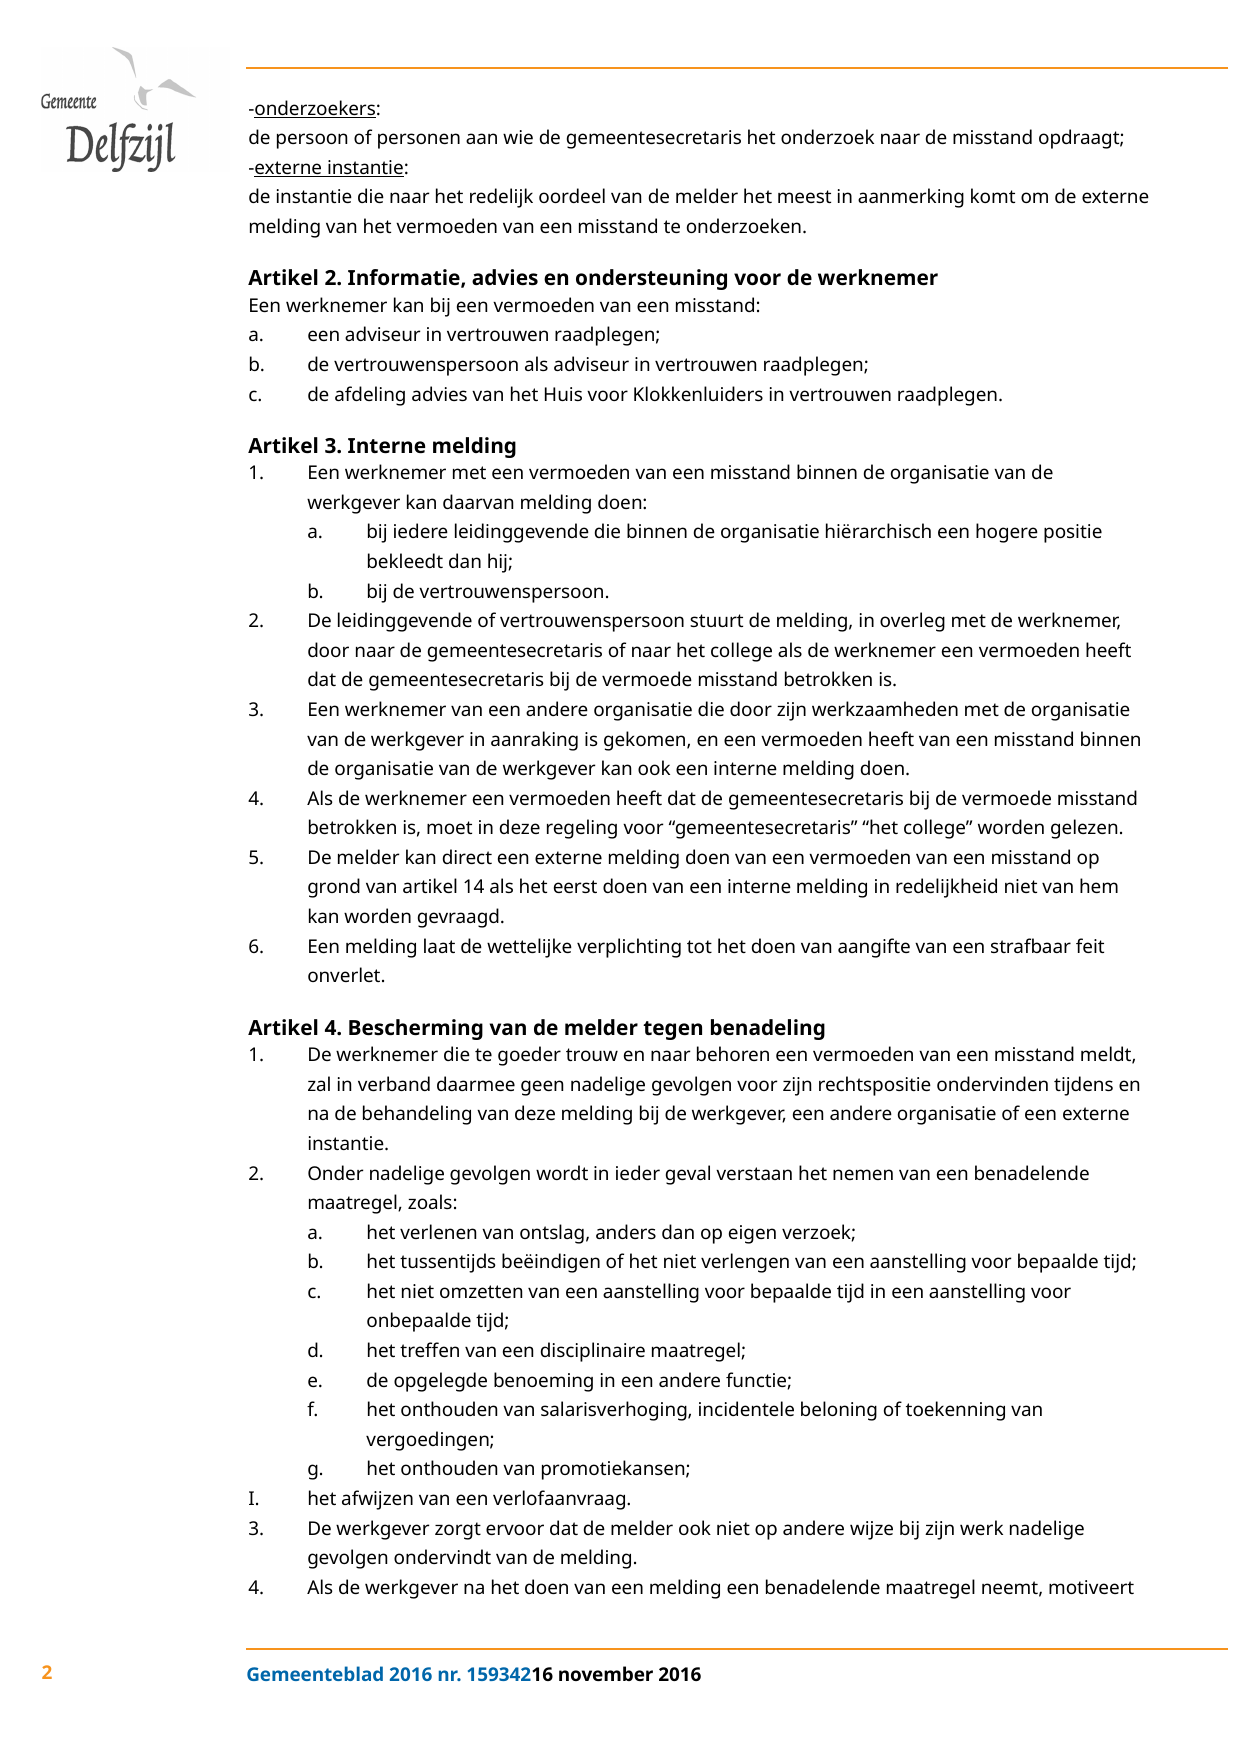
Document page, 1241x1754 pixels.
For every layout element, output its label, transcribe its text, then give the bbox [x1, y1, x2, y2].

list het verlenen van ontslag, anders dan op eigen verzoek; [307, 1219, 1152, 1244]
list Als de werkgever na het doen van een melding een benadelende maatregel neemt, motiveert [248, 1574, 1152, 1599]
text -externe instantie: [248, 154, 1152, 180]
list instantie. [248, 1130, 1152, 1156]
list de afdeling advies van het Huis voor Klokkenluiders in vertrouwen raadplegen. [248, 381, 1152, 406]
list bij de vertrouwenspersoon. [307, 578, 1152, 604]
list een adviseur in vertrouwen raadplegen; [248, 322, 1152, 347]
picture [41, 47, 231, 172]
text de persoon of personen aan wie de gemeentesecretaris het onderzoek naar de misstand opdraagt; [248, 124, 1152, 150]
list De melder kan direct een externe melding doen van een vermoeden van een misstand op grond van artikel 14 als het eerst doen van een interne melding in redelijkheid niet van hem kan worden gevraagd. [248, 844, 1152, 929]
list na de behandeling van deze melding bij de werkgever, een andere organisatie of een externe [248, 1101, 1152, 1126]
text -onderzoekers: [248, 95, 1152, 121]
text de instantie die naar het redelijk oordeel van de melder het meest in aanmerking komt om de externe melding van het vermoeden van een misstand te onderzoeken. [248, 183, 1152, 239]
list het afwijzen van een verlofaanvraag. [248, 1485, 1152, 1511]
list het tussentijds beëindigen of het niet verlengen van een aanstelling voor bepaalde tijd; [307, 1248, 1152, 1274]
list Een werknemer van een andere organisatie die door zijn werkzaamheden met de organisatie van de werkgever in aanraking is gekomen, en een vermoeden heeft van een misstand binnen de organisatie van de werkgever kan ook een interne melding doen. [248, 696, 1152, 781]
list de opgelegde benoeming in een andere functie; [307, 1367, 1152, 1392]
list het onthouden van promotiekansen; [307, 1456, 1152, 1481]
text Artikel 2. Informatie, advies en ondersteuning voor de werknemer [248, 263, 1152, 292]
list het onthouden van salarisverhoging, incidentele beloning of toekenning van [307, 1396, 1152, 1422]
list Onder nadelige gevolgen wordt in ieder geval verstaan het nemen van een benadelende [248, 1160, 1152, 1185]
list Een werknemer met een vermoeden van een misstand binnen de organisatie van de werkgever kan daarvan melding doen: [248, 459, 1152, 515]
text Een werknemer kan bij een vermoeden van een misstand: [248, 292, 1152, 318]
list Als de werknemer een vermoeden heeft dat de gemeentesecretaris bij de vermoede misstand betrokken is, moet in deze regeling voor “gemeentesecretaris” “het college” worden gelezen. [248, 785, 1152, 840]
list De leidinggevende of vertrouwenspersoon stuurt de melding, in overleg met de werknemer, door naar de gemeentesecretaris of naar het college als de werknemer een vermoeden heeft dat de gemeentesecretaris bij de vermoede misstand betrokken is. [248, 607, 1152, 692]
list maatregel, zoals: [248, 1189, 1152, 1215]
list de vertrouwenspersoon als adviseur in vertrouwen raadplegen; [248, 351, 1152, 377]
list De werkgever zorgt ervoor dat de melder ook niet op andere wijze bij zijn werk nadelige [248, 1515, 1152, 1540]
list het niet omzetten van een aanstelling voor bepaalde tijd in een aanstelling voor [307, 1278, 1152, 1304]
text Artikel 3. Interne melding [248, 431, 1152, 459]
list vergoedingen; [307, 1426, 1152, 1452]
list zal in verband daarmee geen nadelige gevolgen voor zijn rechtspositie ondervinden tijdens en [248, 1071, 1152, 1097]
text Artikel 4. Bescherming van de melder tegen benadeling [248, 1013, 1152, 1041]
list het treffen van een disciplinaire maatregel; [307, 1337, 1152, 1363]
list bij iedere leidinggevende die binnen de organisatie hiërarchisch een hogere positie bekleedt dan hij; [307, 519, 1152, 574]
list De werknemer die te goeder trouw en naar behoren een vermoeden van een misstand meldt, [248, 1041, 1152, 1067]
list onbepaalde tijd; [307, 1308, 1152, 1333]
list gevolgen ondervindt van de melding. [248, 1544, 1152, 1570]
list Een melding laat de wettelijke verplichting tot het doen van aangifte van een strafbaar feit onverlet. [248, 933, 1152, 988]
